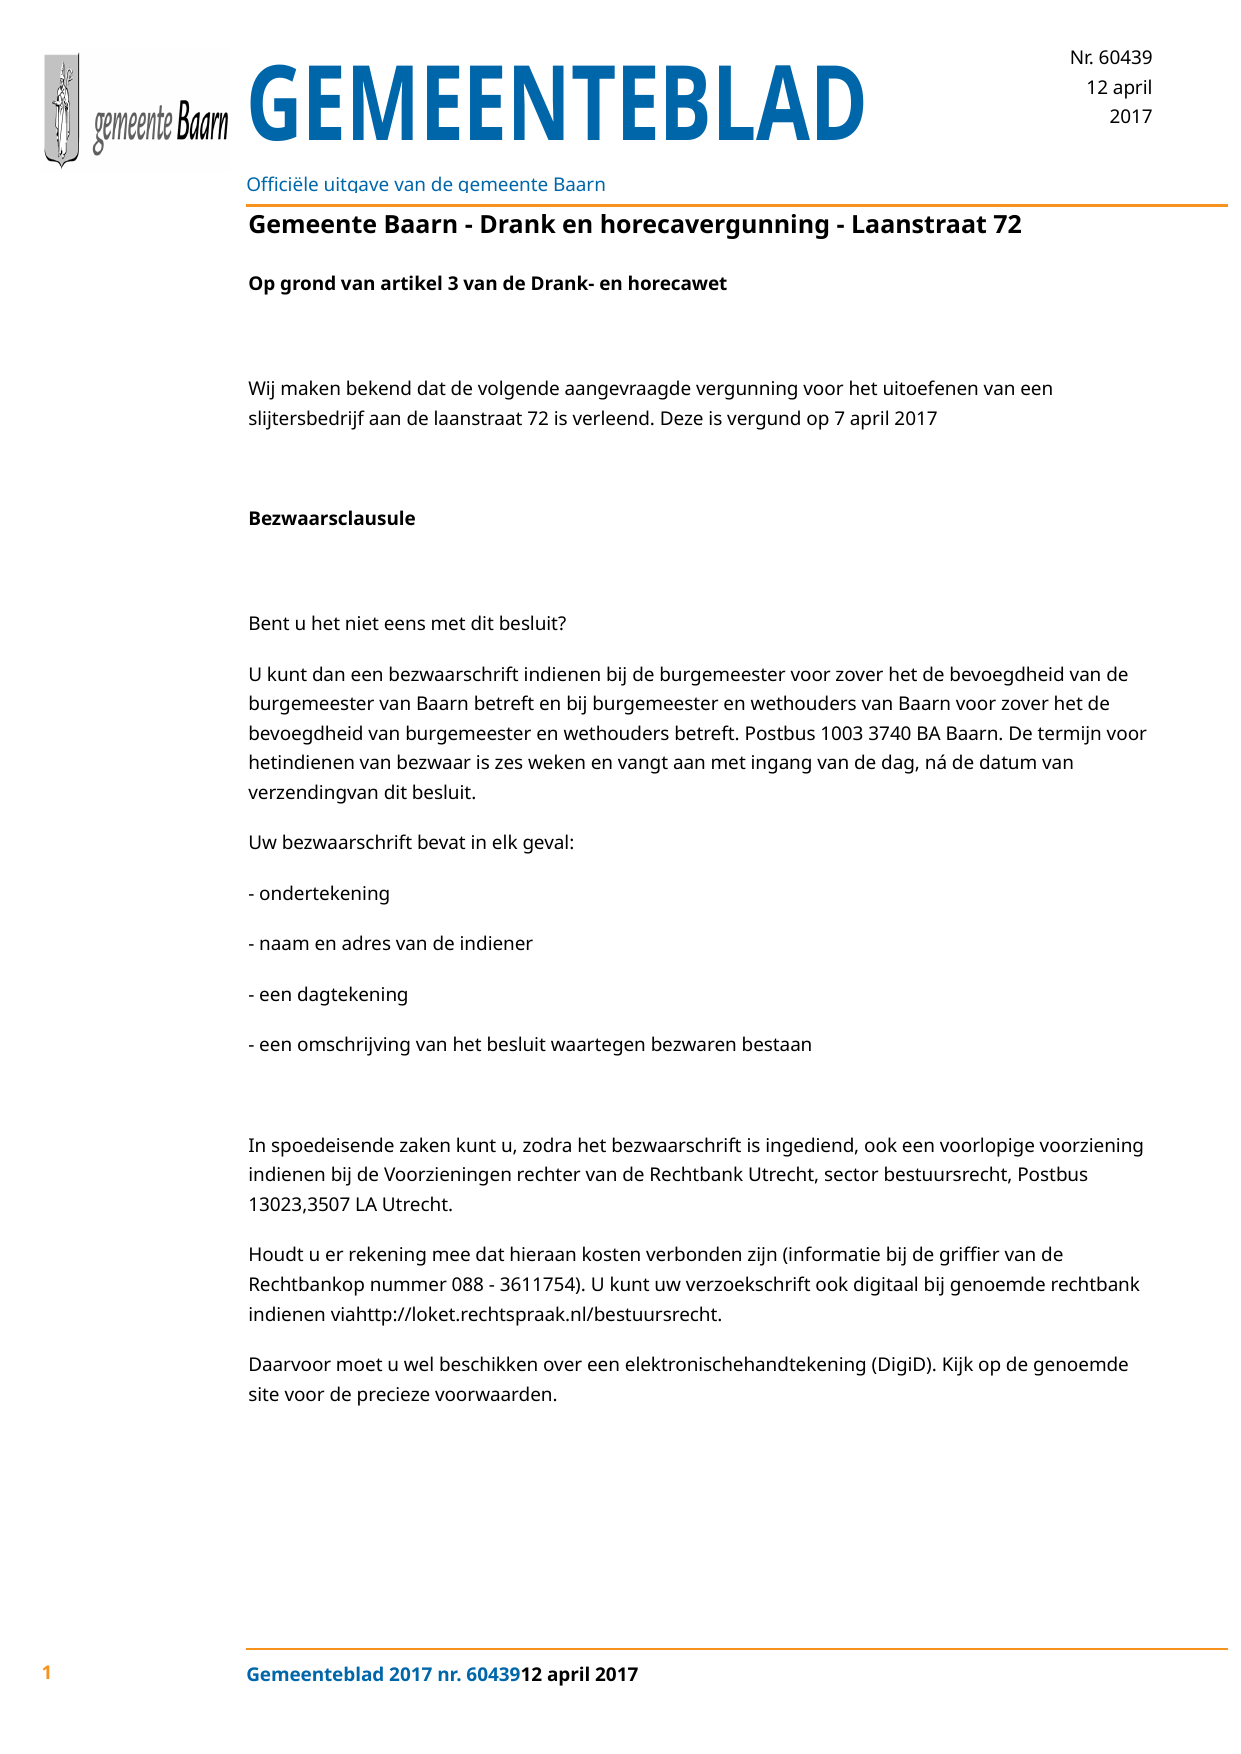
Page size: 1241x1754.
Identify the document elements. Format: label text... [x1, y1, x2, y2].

picture [41, 47, 231, 172]
text - een omschrijving van het besluit waartegen bezwaren bestaan [248, 1031, 1152, 1057]
text - een dagtekening [248, 981, 1152, 1006]
text Uw bezwaarschrift bevat in elk geval: [248, 829, 1152, 855]
text Bezwaarsclausule [248, 506, 1152, 531]
text Houdt u er rekening mee dat hieraan kosten verbonden zijn (informatie bij de griffier van de Rechtbankop nummer 088 - 3611754). U kunt uw verzoekschrift ook digitaal bij genoemde rechtbank indienen viahttp://loket.rechtspraak.nl/bestuursrecht. [248, 1242, 1152, 1326]
text Op grond van artikel 3 van de Drank- en horecawet [248, 270, 1152, 296]
text Gemeente Baarn - Drank en horecavergunning - Laanstraat 72 [248, 207, 1152, 241]
text U kunt dan een bezwaarschrift indienen bij de burgemeester voor zover het de bevoegdheid van de burgemeester van Baarn betreft en bij burgemeester en wethouders van Baarn voor zover het de bevoegdheid van burgemeester en wethouders betreft. Postbus 1003 3740 BA Baarn. De termijn voor hetindienen van bezwaar is zes weken en vangt aan met ingang van de dag, ná de datum van verzendingvan dit besluit. [248, 661, 1152, 805]
text Bent u het niet eens met dit besluit? [248, 610, 1152, 636]
text Wij maken bekend dat de volgende aangevraagde vergunning voor het uitoefenen van een slijtersbedrijf aan de laanstraat 72 is verleend. Deze is vergund op 7 april 2017 [248, 375, 1152, 430]
text - ondertekening [248, 880, 1152, 906]
text In spoedeisende zaken kunt u, zodra het bezwaarschrift is ingediend, ook een voorlopige voorziening indienen bij de Voorzieningen rechter van de Rechtbank Utrecht, sector bestuursrecht, Postbus 13023,3507 LA Utrecht. [248, 1132, 1152, 1217]
text - naam en adres van de indiener [248, 930, 1152, 956]
text Daarvoor moet u wel beschikken over een elektronischehandtekening (DigiD). Kijk op de genoemde site voor de precieze voorwaarden. [248, 1351, 1152, 1406]
